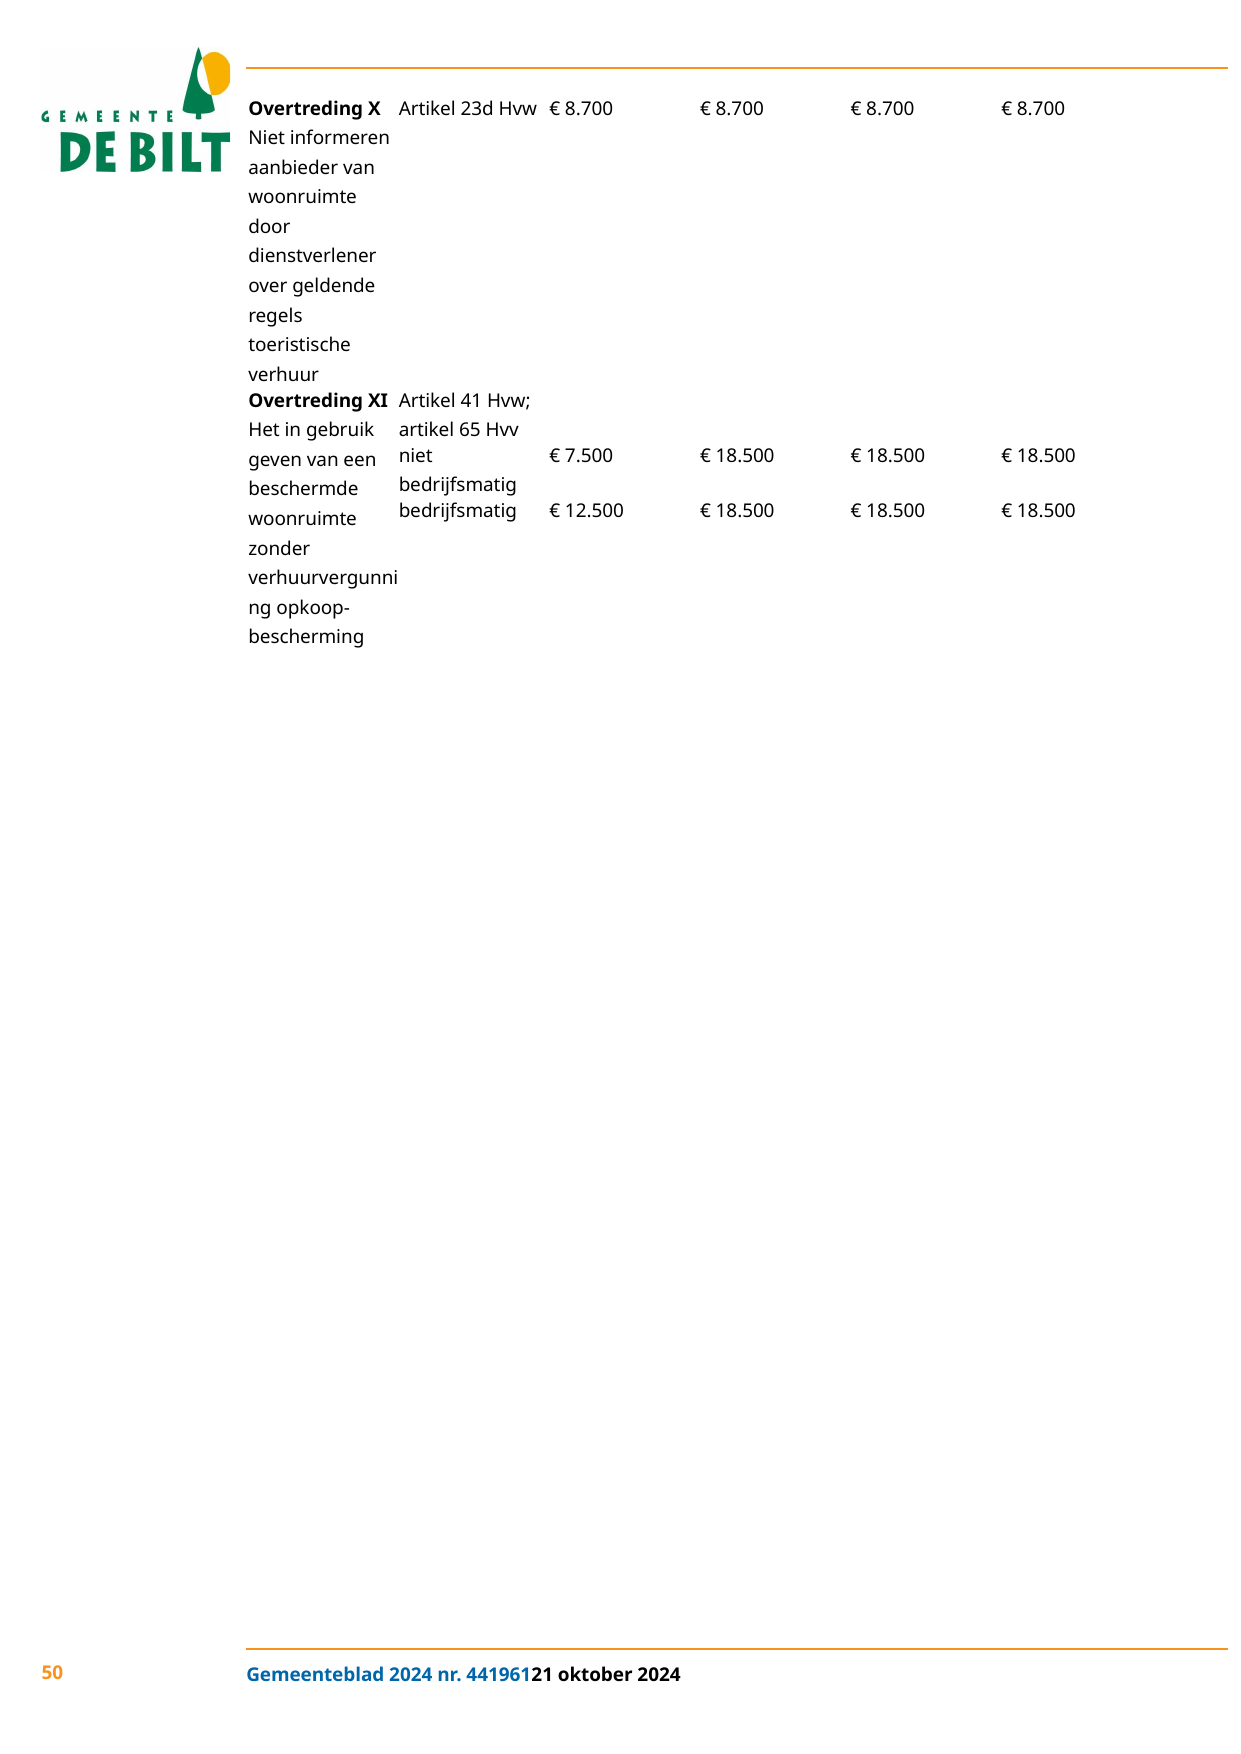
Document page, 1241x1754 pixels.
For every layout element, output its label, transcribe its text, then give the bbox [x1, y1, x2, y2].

table_cell € 8.700 [850, 95, 1001, 387]
table_cell Overtreding XI Het in gebruik geven van een beschermde woonruimte zonder verhuurvergunning opkoop- bescherming [248, 387, 398, 649]
table_cell € 18.500 [850, 442, 1001, 497]
table_cell Overtreding X Niet informeren aanbieder van woonruimte door dienstverlener over geldende regels toeristische verhuur [248, 95, 398, 387]
table_cell bedrijfsmatig [399, 498, 549, 649]
table_cell niet bedrijfsmatig [399, 442, 549, 497]
table_cell € 8.700 [1001, 95, 1152, 387]
table_cell € 18.500 [1001, 442, 1152, 497]
table_cell € 18.500 [1001, 498, 1152, 649]
table_cell € 18.500 [850, 498, 1001, 649]
table_cell Artikel 23d Hvw [399, 95, 549, 387]
table_cell Artikel 41 Hvw; artikel 65 Hvv [399, 387, 549, 442]
table_cell € 18.500 [700, 442, 850, 497]
table_cell € 7.500 [549, 442, 700, 497]
table_cell € 8.700 [700, 95, 850, 387]
table_cell [700, 387, 850, 442]
table_cell € 18.500 [700, 498, 850, 649]
picture [41, 47, 231, 172]
table_cell [1001, 387, 1152, 442]
table_cell [549, 387, 700, 442]
table_cell € 12.500 [549, 498, 700, 649]
table_cell [850, 387, 1001, 442]
table_cell € 8.700 [549, 95, 700, 387]
